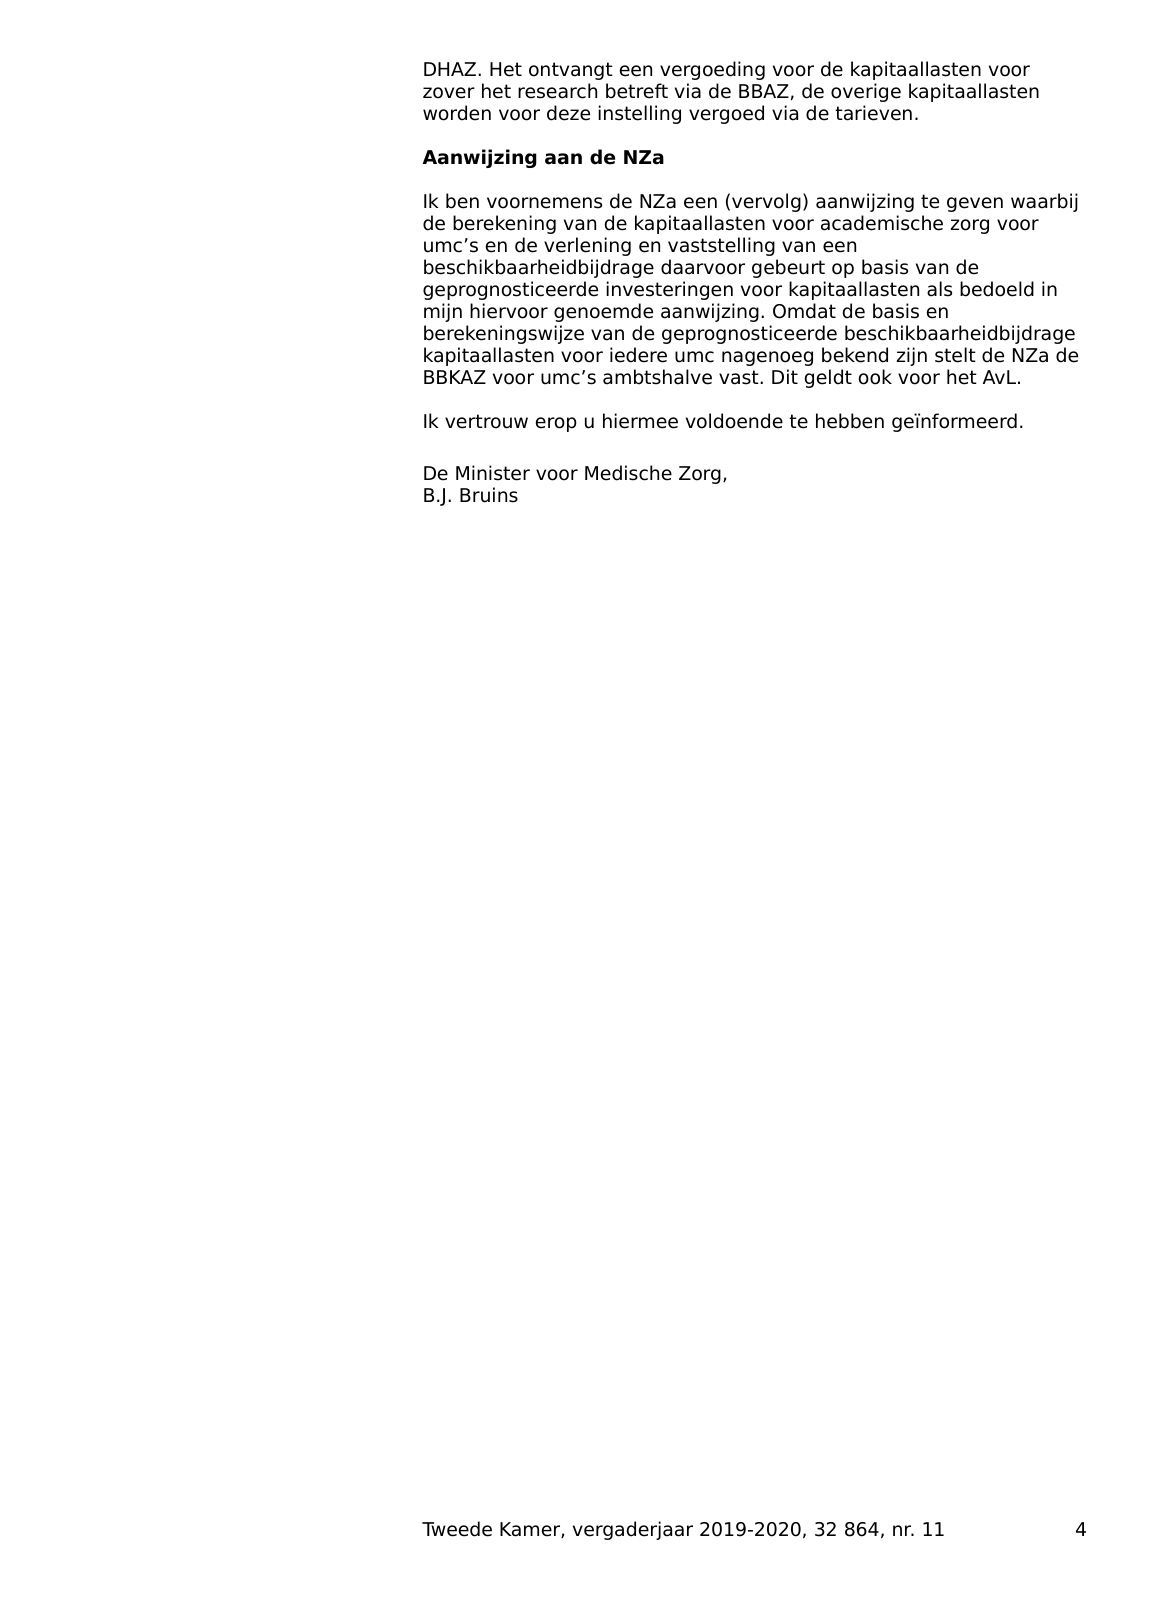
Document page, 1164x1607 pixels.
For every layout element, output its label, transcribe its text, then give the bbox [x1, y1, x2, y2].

text Ik ben voornemens de NZa een (vervolg) aanwijzing te geven waarbij de berekening van de kapitaallasten voor academische zorg voor umc’s en de verlening en vaststelling van een beschikbaarheidbijdrage daarvoor gebeurt op basis van de geprognosticeerde investeringen voor kapitaallasten als bedoeld in mijn hiervoor genoemde aanwijzing. Omdat de basis en berekeningswijze van de geprognosticeerde beschikbaarheidbijdrage kapitaallasten voor iedere umc nagenoeg bekend zijn stelt de NZa de BBKAZ voor umc’s ambtshalve vast. Dit geldt ook voor het AvL. [422, 191, 1087, 389]
subtitle Aanwijzing aan de NZa [422, 147, 1087, 169]
text DHAZ. Het ontvangt een vergoeding voor de kapitaallasten voor zover het research betreft via de BBAZ, de overige kapitaallasten worden voor deze instelling vergoed via de tarieven. [422, 59, 1087, 125]
text Ik vertrouw erop u hiermee voldoende te hebben geïnformeerd. [422, 411, 1087, 433]
text De Minister voor Medische Zorg, B.J. Bruins [422, 463, 1087, 507]
